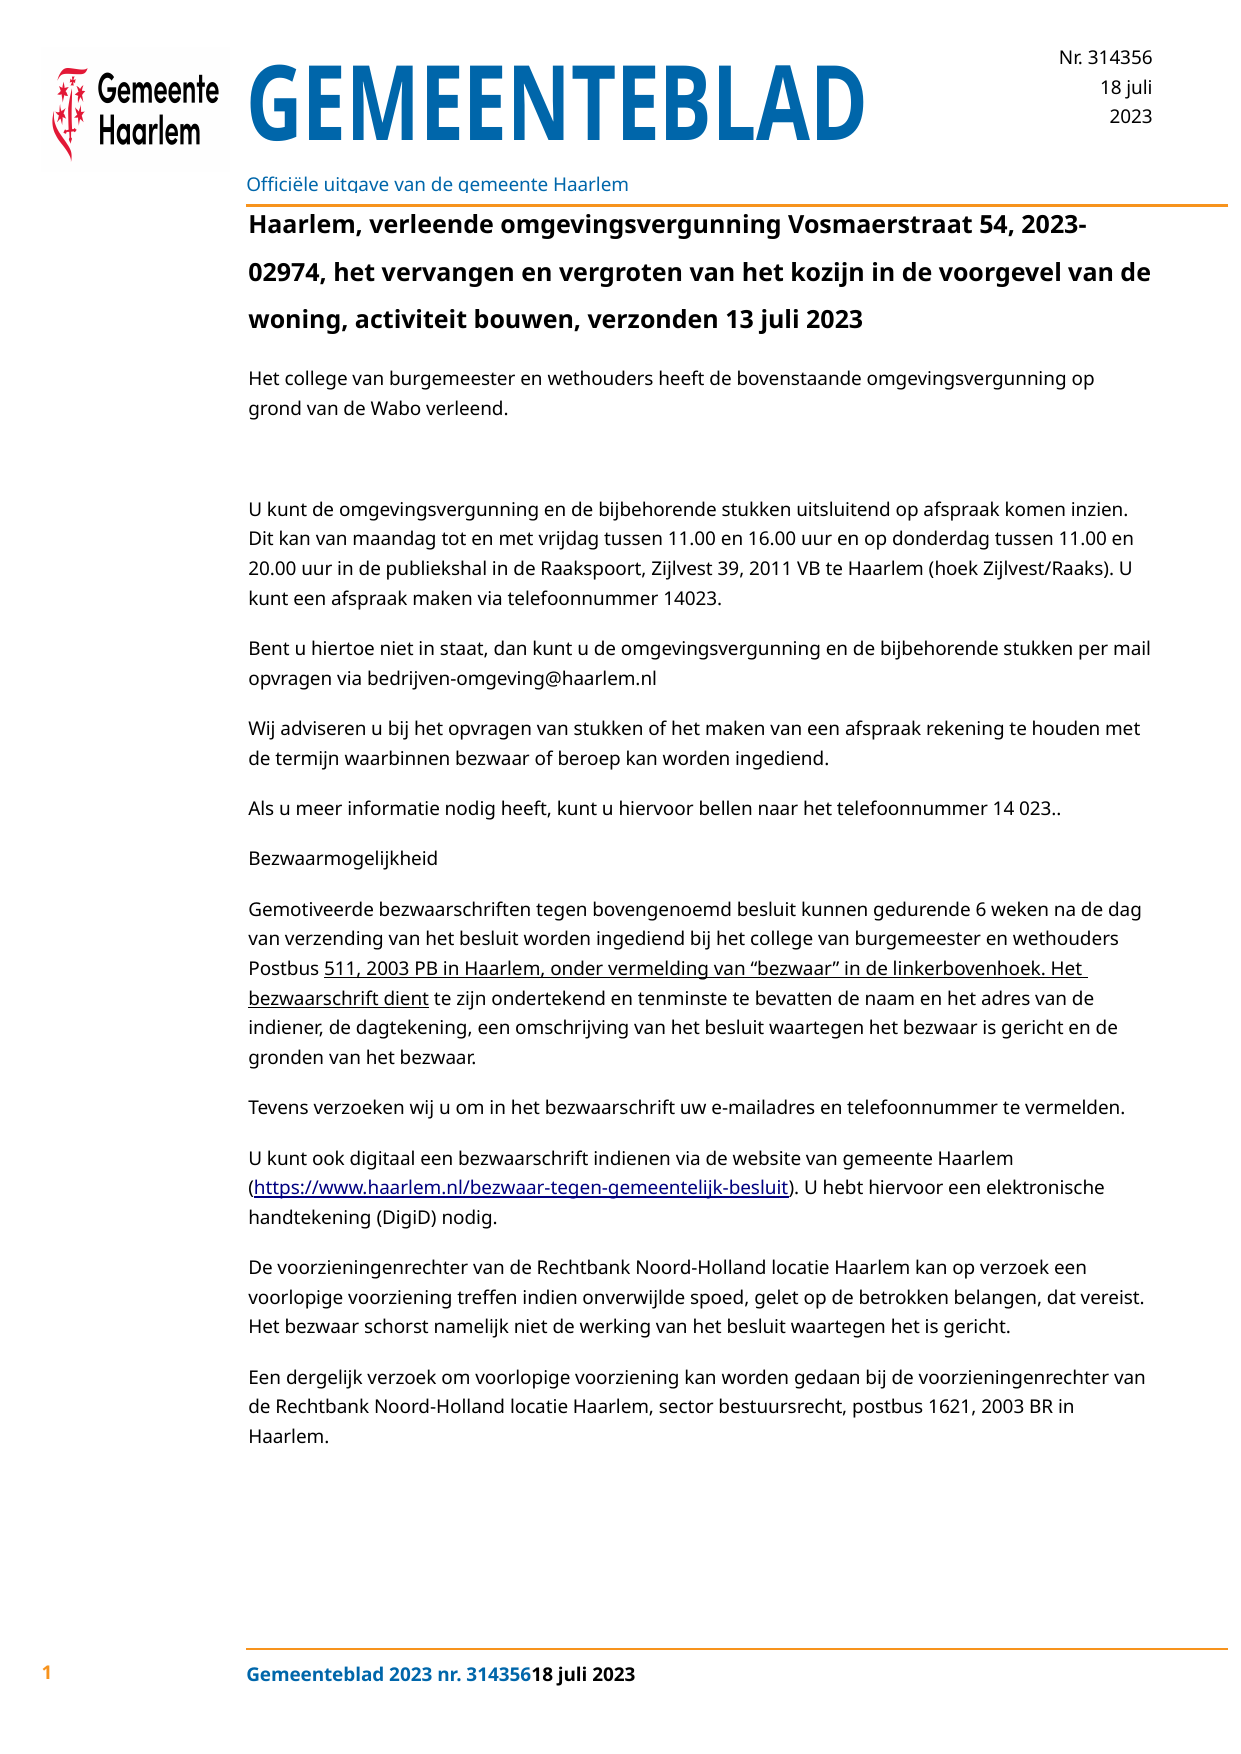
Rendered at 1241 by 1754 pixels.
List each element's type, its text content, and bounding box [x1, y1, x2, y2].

text U kunt ook digitaal een bezwaarschrift indienen via de website van gemeente Haarlem (https://www.haarlem.nl/bezwaar-tegen-gemeentelijk-besluit). U hebt hiervoor een elektronische handtekening (DigiD) nodig. [248, 1145, 1152, 1229]
text Het college van burgemeester en wethouders heeft de bovenstaande omgevingsvergunning op grond van de Wabo verleend. [248, 366, 1152, 421]
text Wij adviseren u bij het opvragen van stukken of het maken van een afspraak rekening te houden met de termijn waarbinnen bezwaar of beroep kan worden ingediend. [248, 715, 1152, 770]
text Als u meer informatie nodig heeft, kunt u hiervoor bellen naar het telefoonnummer 14 023.. [248, 795, 1152, 821]
text U kunt de omgevingsvergunning en de bijbehorende stukken uitsluitend op afspraak komen inzien. Dit kan van maandag tot en met vrijdag tussen 11.00 en 16.00 uur en op donderdag tussen 11.00 en 20.00 uur in de publiekshal in de Raakspoort, Zijlvest 39, 2011 VB te Haarlem (hoek Zijlvest/Raaks). U kunt een afspraak maken via telefoonnummer 14023. [248, 496, 1152, 610]
text Gemotiveerde bezwaarschriften tegen bovengenoemd besluit kunnen gedurende 6 weken na de dag van verzending van het besluit worden ingediend bij het college van burgemeester en wethouders Postbus 511, 2003 PB in Haarlem, onder vermelding van “bezwaar” in de linkerbovenhoek. Het bezwaarschrift dient te zijn ondertekend en tenminste te bevatten de naam en het adres van de indiener, de dagtekening, een omschrijving van het besluit waartegen het bezwaar is gericht en de gronden van het bezwaar. [248, 896, 1152, 1069]
text De voorzieningenrechter van de Rechtbank Noord-Holland locatie Haarlem kan op verzoek een voorlopige voorziening treffen indien onverwijlde spoed, gelet op de betrokken belangen, dat vereist. Het bezwaar schorst namelijk niet de werking van het besluit waartegen het is gericht. [248, 1254, 1152, 1339]
picture [41, 47, 231, 172]
text Een dergelijk verzoek om voorlopige voorziening kan worden gedaan bij de voorzieningenrechter van de Rechtbank Noord-Holland locatie Haarlem, sector bestuursrecht, postbus 1621, 2003 BR in Haarlem. [248, 1364, 1152, 1449]
text Bent u hiertoe niet in staat, dan kunt u de omgevingsvergunning en de bijbehorende stukken per mail opvragen via bedrijven-omgeving@haarlem.nl [248, 635, 1152, 690]
text Haarlem, verleende omgevingsvergunning Vosmaerstraat 54, 2023-02974, het vervangen en vergroten van het kozijn in de voorgevel van de woning, activiteit bouwen, verzonden 13 juli 2023 [248, 207, 1152, 336]
text Bezwaarmogelijkheid [248, 846, 1152, 871]
text Tevens verzoeken wij u om in het bezwaarschrift uw e-mailadres en telefoonnummer te vermelden. [248, 1094, 1152, 1120]
